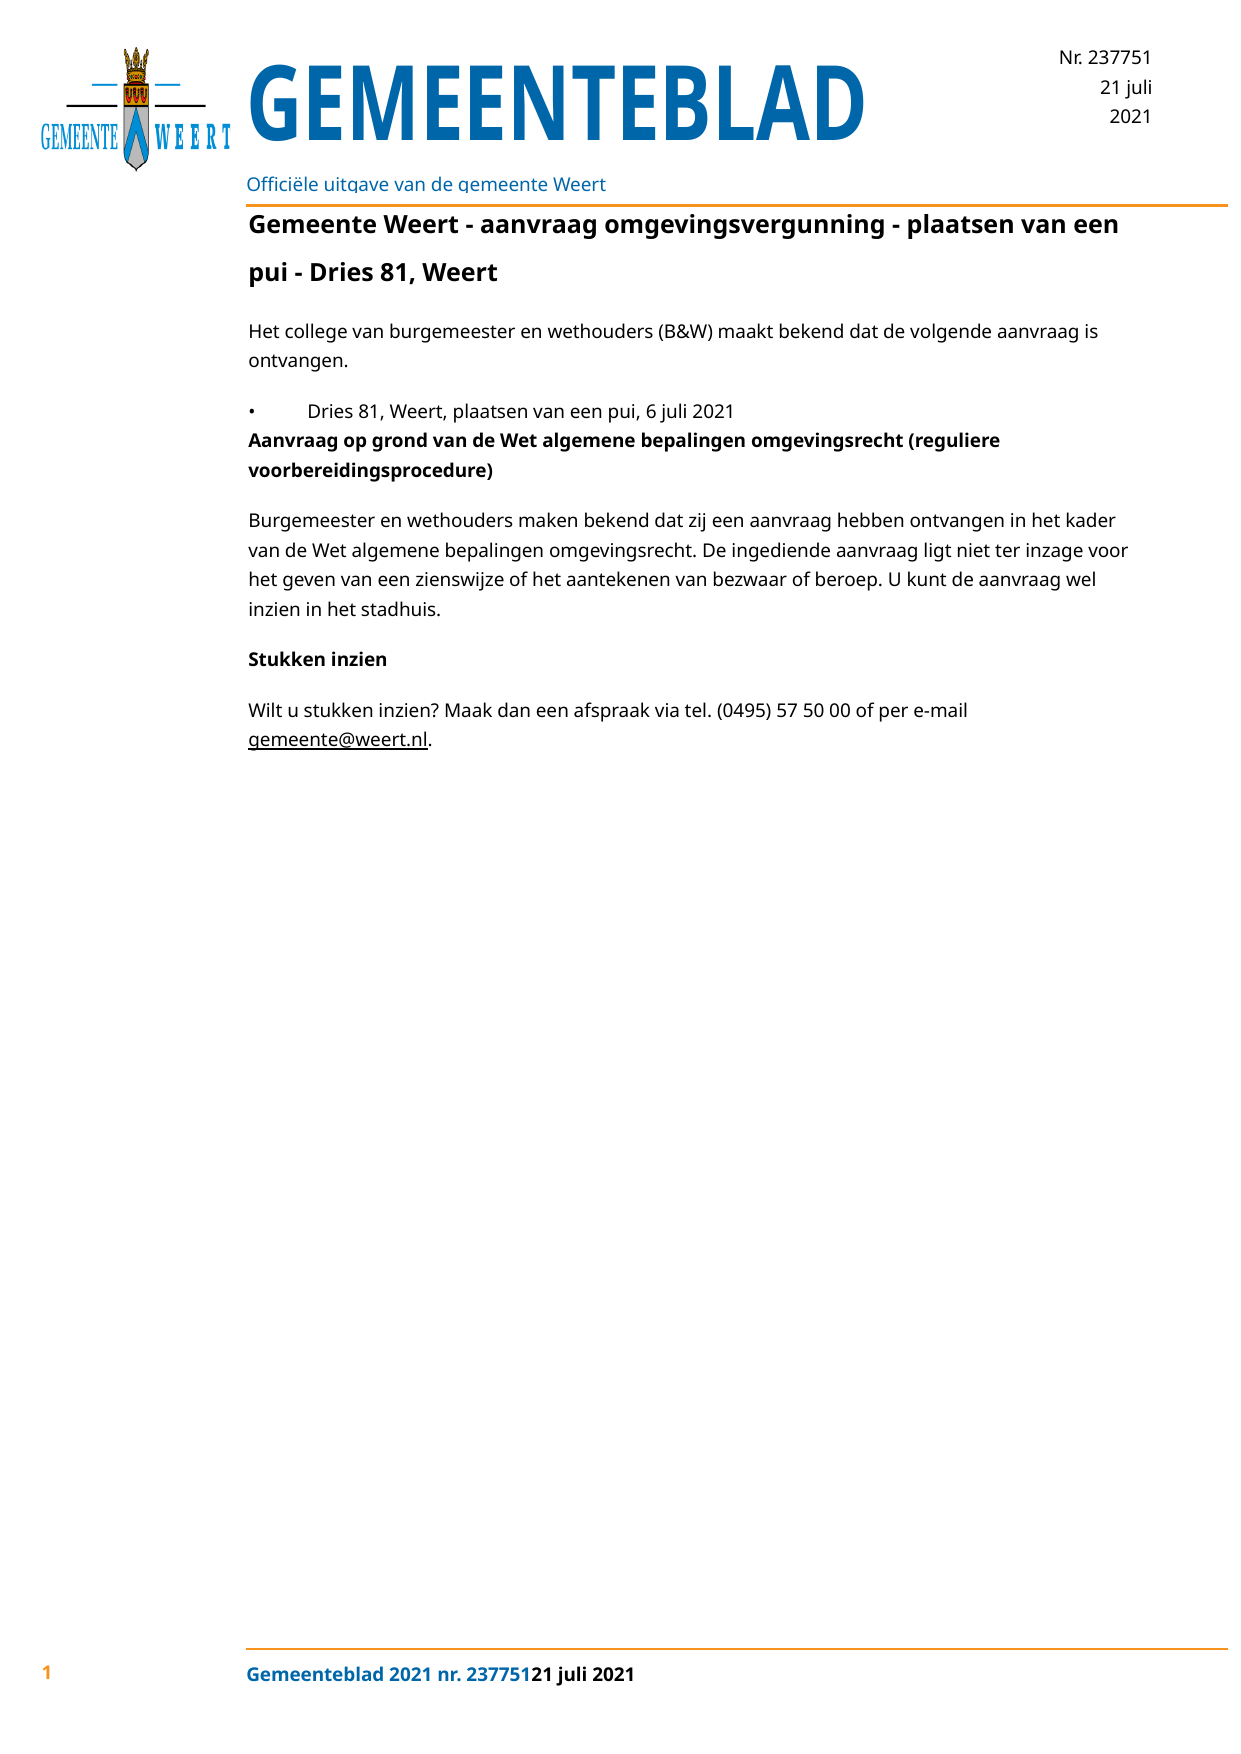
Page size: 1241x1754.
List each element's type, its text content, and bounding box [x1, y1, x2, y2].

text Gemeente Weert - aanvraag omgevingsvergunning - plaatsen van een pui - Dries 81, Weert [248, 207, 1152, 288]
list Dries 81, Weert, plaatsen van een pui, 6 juli 2021 [248, 398, 1152, 424]
text Wilt u stukken inzien? Maak dan een afspraak via tel. (0495) 57 50 00 of per e-mail gemeente@weert.nl. [248, 697, 1152, 752]
picture [41, 47, 231, 172]
text Aanvraag op grond van de Wet algemene bepalingen omgevingsrecht (reguliere voorbereidingsprocedure) [248, 427, 1152, 483]
text Burgemeester en wethouders maken bekend dat zij een aanvraag hebben ontvangen in het kader van de Wet algemene bepalingen omgevingsrecht. De ingediende aanvraag ligt niet ter inzage voor het geven van een zienswijze of het aantekenen van bezwaar of beroep. U kunt de aanvraag wel inzien in het stadhuis. [248, 507, 1152, 622]
text Het college van burgemeester en wethouders (B&W) maakt bekend dat de volgende aanvraag is ontvangen. [248, 318, 1152, 373]
text Stukken inzien [248, 647, 1152, 672]
